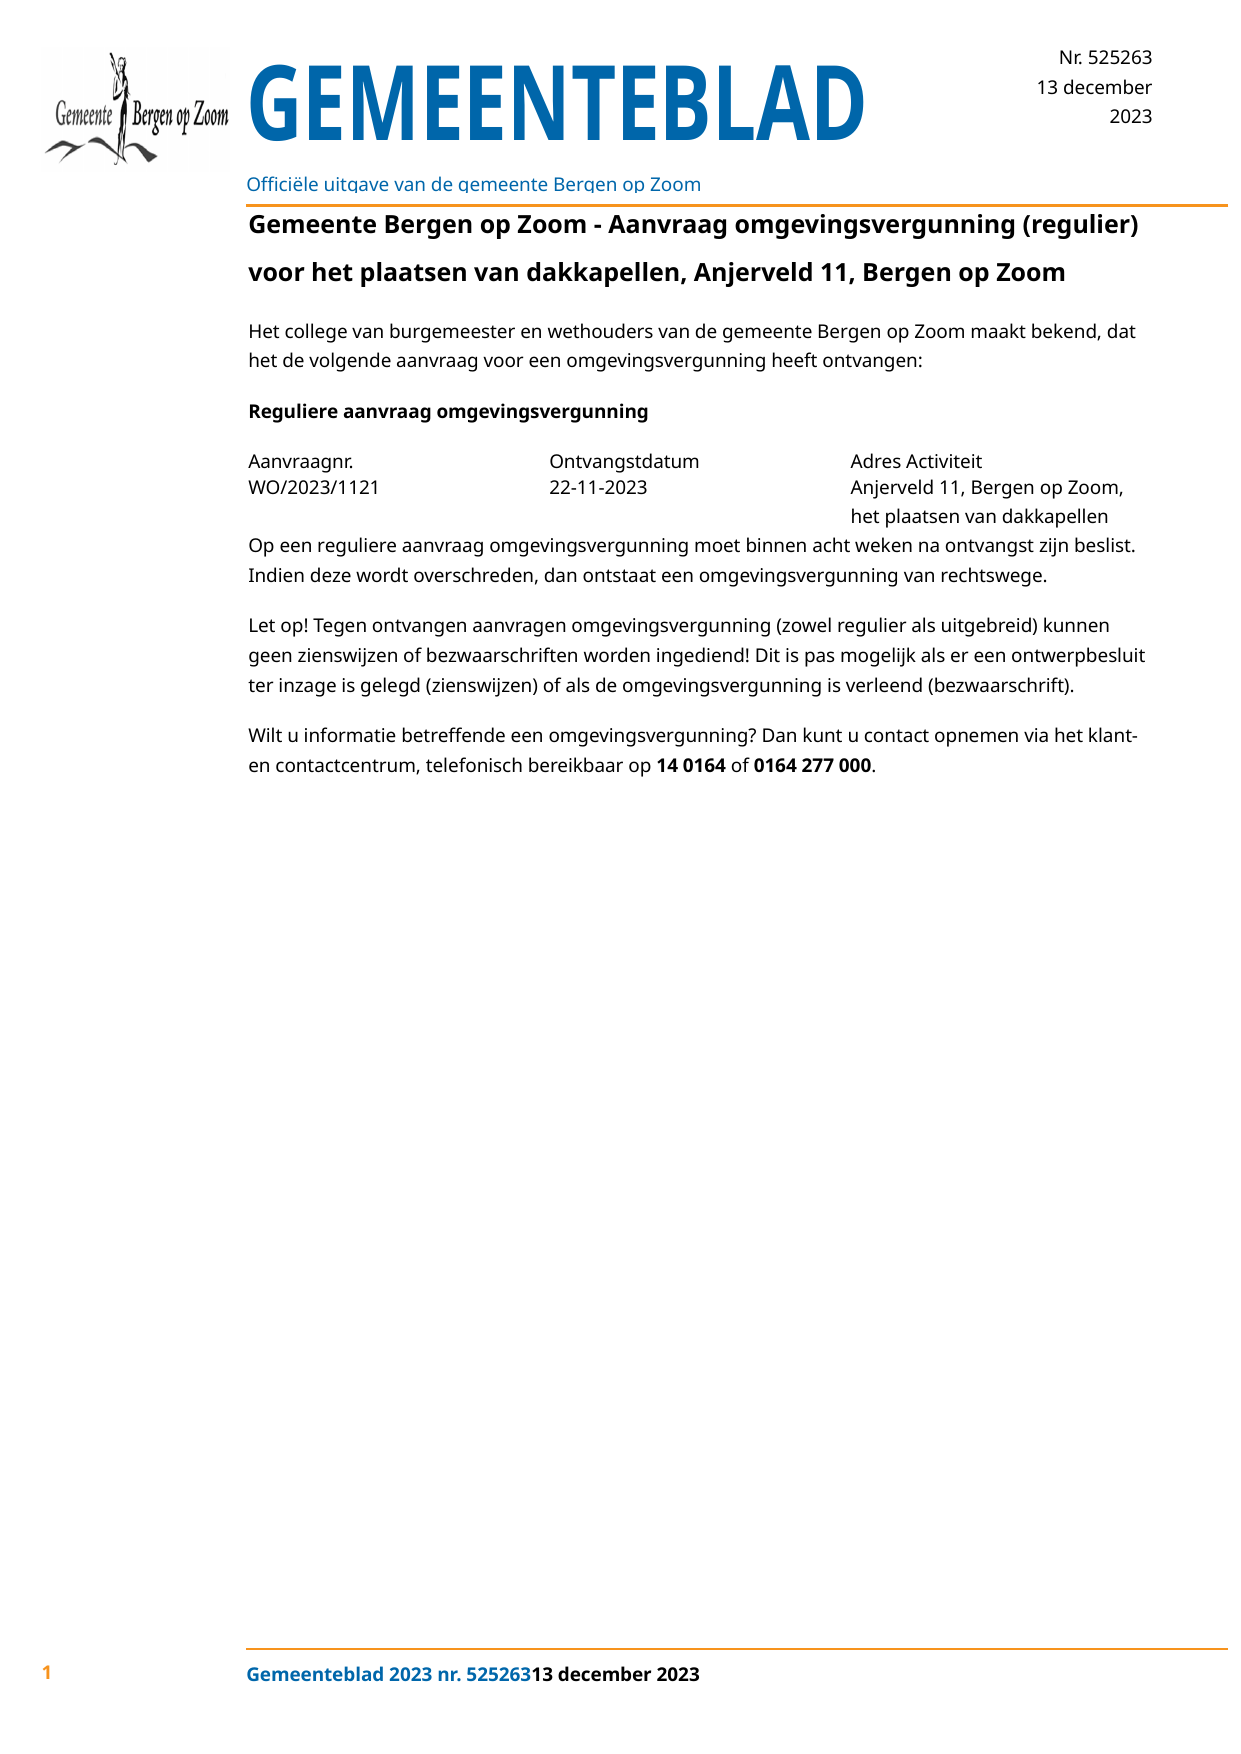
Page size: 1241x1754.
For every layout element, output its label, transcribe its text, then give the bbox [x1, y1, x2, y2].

table_header Ontvangstdatum [549, 449, 850, 474]
text Let op! Tegen ontvangen aanvragen omgevingsvergunning (zowel regulier als uitgebreid) kunnen geen zienswijzen of bezwaarschriften worden ingediend! Dit is pas mogelijk als er een ontwerpbesluit ter inzage is gelegd (zienswijzen) of als de omgevingsvergunning is verleend (bezwaarschrift). [248, 613, 1152, 698]
text Gemeente Bergen op Zoom - Aanvraag omgevingsvergunning (regulier) voor het plaatsen van dakkapellen, Anjerveld 11, Bergen op Zoom [248, 207, 1152, 288]
table_cell Anjerveld 11, Bergen op Zoom, het plaatsen van dakkapellen [850, 474, 1152, 529]
table_cell 22-11-2023 [549, 474, 850, 529]
text Wilt u informatie betreffende een omgevingsvergunning? Dan kunt u contact opnemen via het klant- en contactcentrum, telefonisch bereikbaar op 14 0164 of 0164 277 000. [248, 722, 1152, 778]
table_cell WO/2023/1121 [248, 474, 549, 529]
picture [41, 47, 231, 172]
text Het college van burgemeester en wethouders van de gemeente Bergen op Zoom maakt bekend, dat het de volgende aanvraag voor een omgevingsvergunning heeft ontvangen: [248, 318, 1152, 373]
table_header Aanvraagnr. [248, 449, 549, 474]
table_header Adres Activiteit [850, 449, 1152, 474]
text Op een reguliere aanvraag omgevingsvergunning moet binnen acht weken na ontvangst zijn beslist. Indien deze wordt overschreden, dan ontstaat een omgevingsvergunning van rechtswege. [248, 533, 1152, 588]
text Reguliere aanvraag omgevingsvergunning [248, 398, 1152, 424]
